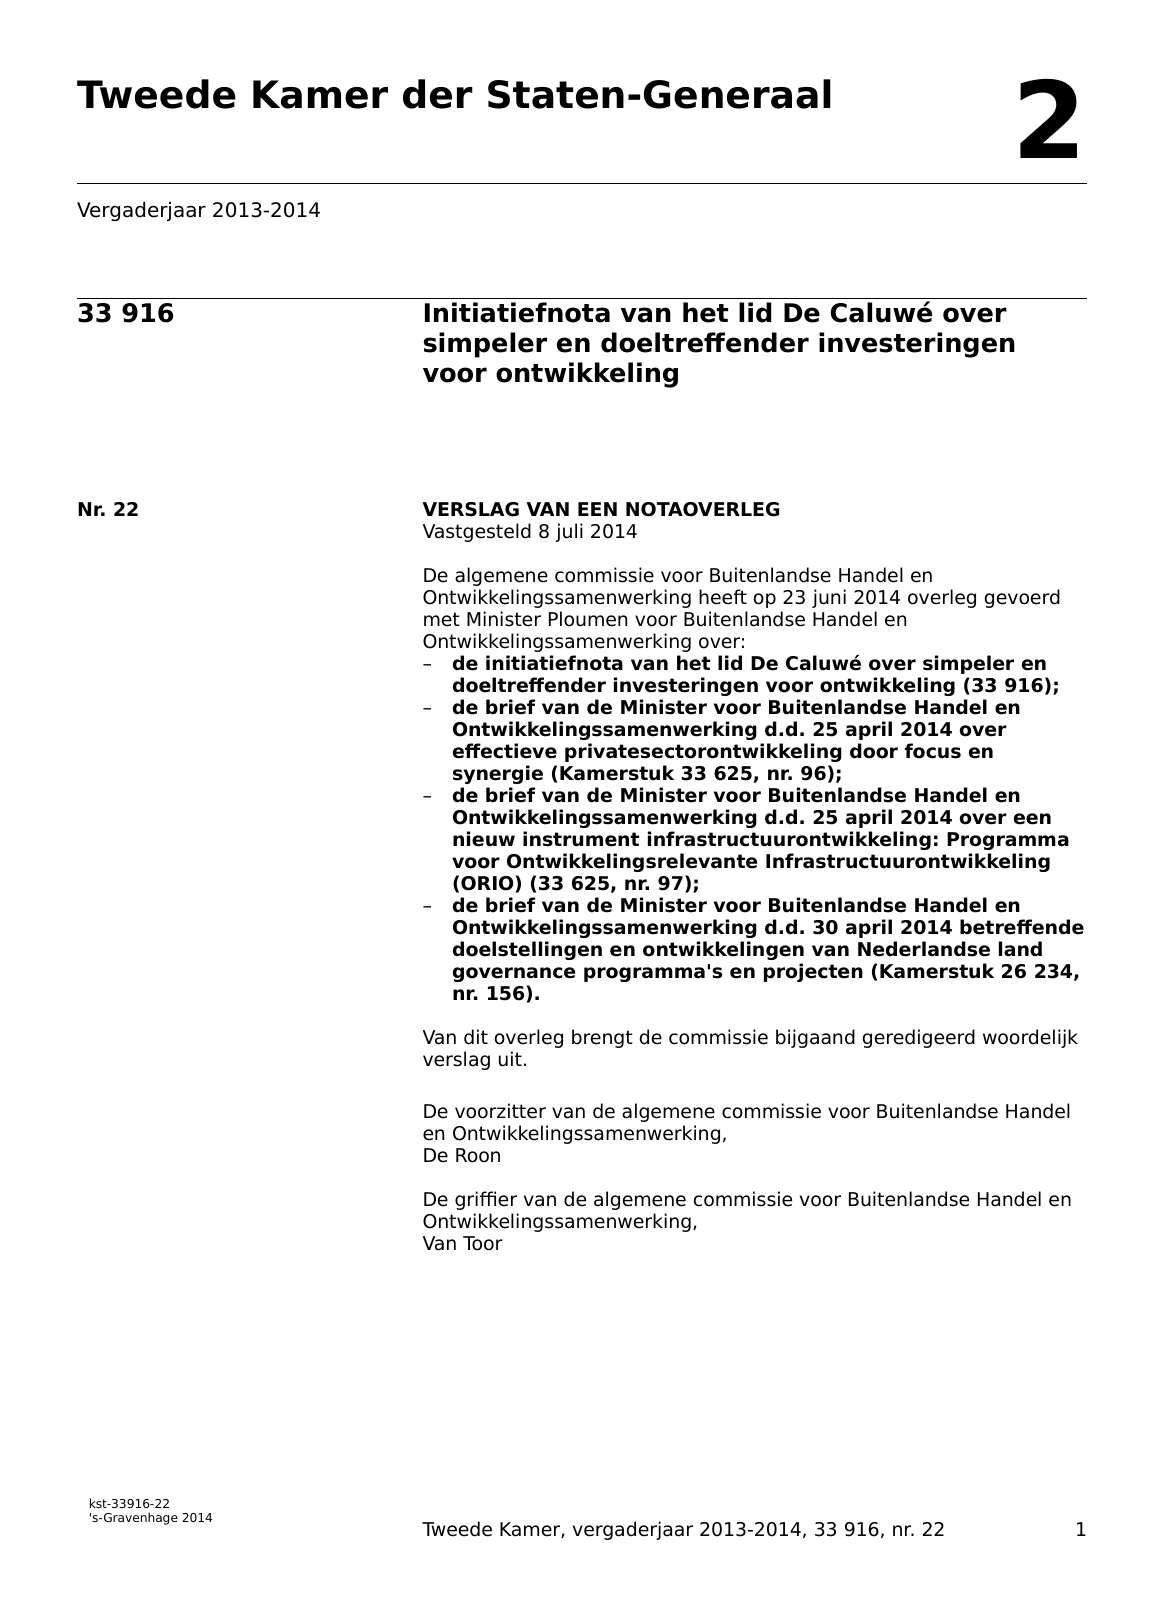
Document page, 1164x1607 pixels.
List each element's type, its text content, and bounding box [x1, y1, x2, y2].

table_header Tweede Kamer der Staten-Generaal [77, 59, 886, 183]
text De voorzitter van de algemene commissie voor Buitenlandse Handel en Ontwikkelingssamenwerking, De Roon [422, 1101, 1087, 1167]
text Van dit overleg brengt de commissie bijgaand geredigeerd woordelijk verslag uit. [422, 1027, 1087, 1071]
text – de brief van de Minister voor Buitenlandse Handel en Ontwikkelingssamenwerking d.d. 25 april 2014 over een nieuw instrument infrastructuurontwikkeling: Programma voor Ontwikkelingsrelevante Infrastructuurontwikkeling (ORIO) (33 625, nr. 97); [422, 785, 1087, 895]
text – de brief van de Minister voor Buitenlandse Handel en Ontwikkelingssamenwerking d.d. 25 april 2014 over effectieve privatesectorontwikkeling door focus en synergie (Kamerstuk 33 625, nr. 96); [422, 697, 1087, 785]
text Vastgesteld 8 juli 2014 [422, 521, 1087, 543]
subtitle Nr. 22 VERSLAG VAN EEN NOTAOVERLEG [77, 499, 1087, 521]
table_cell Vergaderjaar 2013-2014 [77, 184, 1087, 298]
text – de brief van de Minister voor Buitenlandse Handel en Ontwikkelingssamenwerking d.d. 30 april 2014 betreffende doelstellingen en ontwikkelingen van Nederlandse land governance programma's en projecten (Kamerstuk 26 234, nr. 156). [422, 895, 1087, 1005]
text 's-Gravenhage 2014 [88, 1511, 323, 1525]
text De griffier van de algemene commissie voor Buitenlandse Handel en Ontwikkelingssamenwerking, Van Toor [422, 1189, 1087, 1255]
subtitle 33 916 Initiatiefnota van het lid De Caluwé over simpeler en doeltreffender investeringen voor ontwikkeling [77, 299, 1087, 388]
text De algemene commissie voor Buitenlandse Handel en Ontwikkelingssamenwerking heeft op 23 juni 2014 overleg gevoerd met Minister Ploumen voor Buitenlandse Handel en Ontwikkelingssamenwerking over: [422, 565, 1087, 653]
text – de initiatiefnota van het lid De Caluwé over simpeler en doeltreffender investeringen voor ontwikkeling (33 916); [422, 653, 1087, 697]
table_header 2 [886, 59, 1087, 183]
text kst-33916-22 [88, 1497, 323, 1511]
